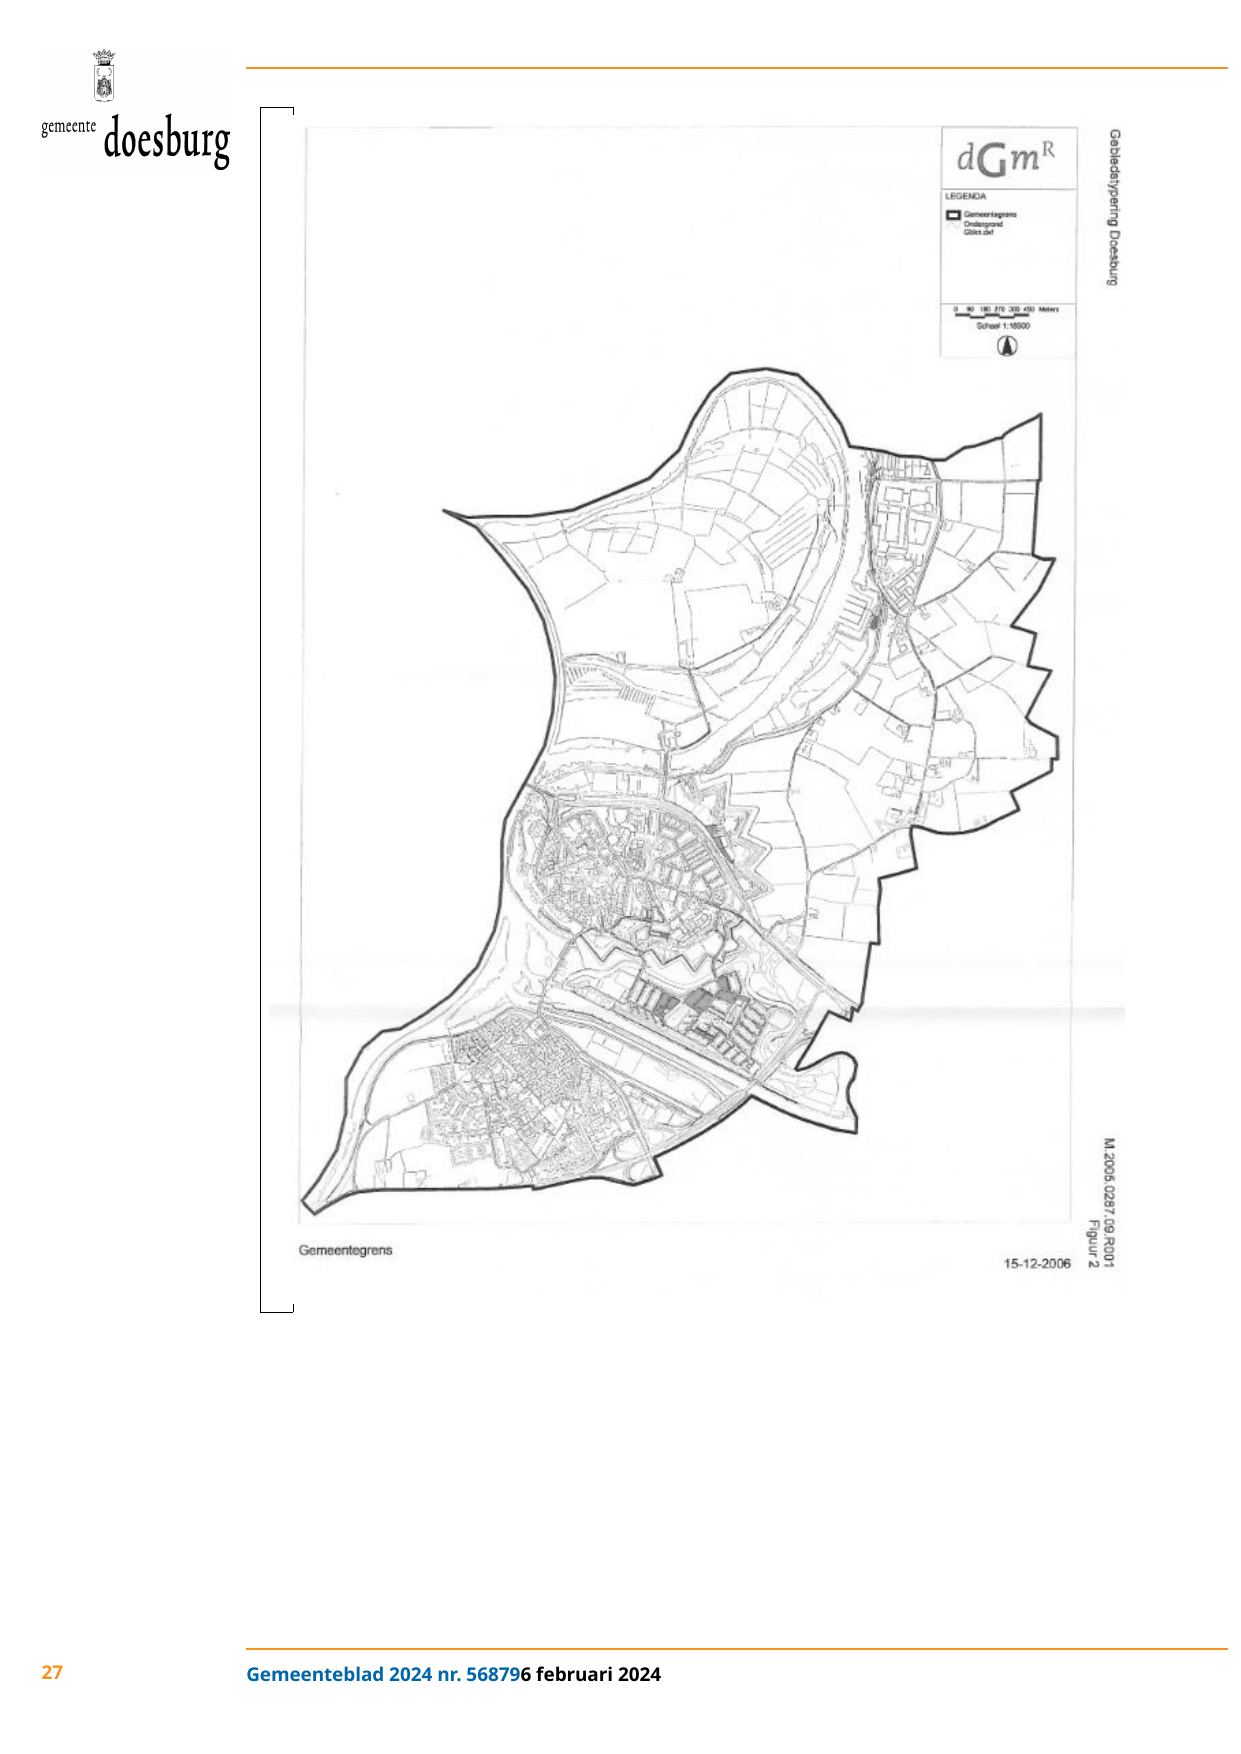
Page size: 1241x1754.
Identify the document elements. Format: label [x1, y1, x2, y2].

picture [268, 115, 1125, 1304]
picture [41, 47, 231, 172]
